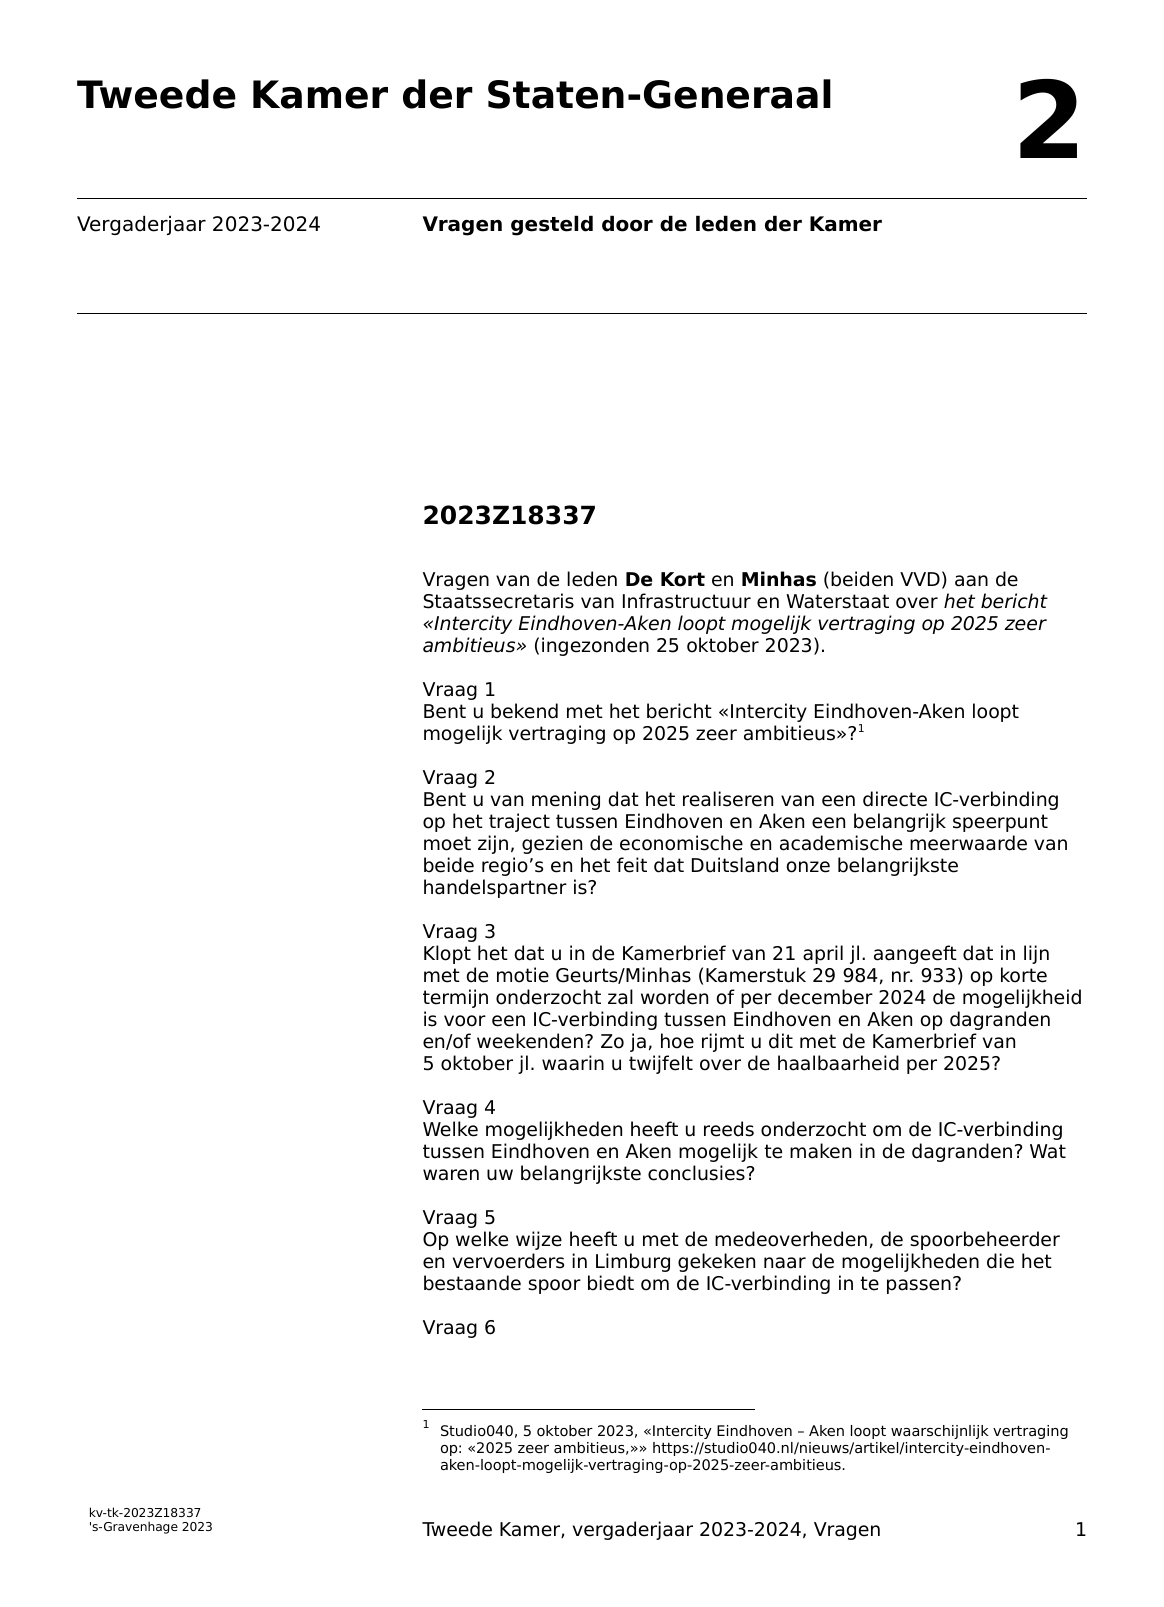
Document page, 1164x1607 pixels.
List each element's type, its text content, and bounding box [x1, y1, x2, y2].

text Klopt het dat u in de Kamerbrief van 21 april jl. aangeeft dat in lijn met de motie Geurts/Minhas (Kamerstuk 29 984, nr. 933) op korte termijn onderzocht zal worden of per december 2024 de mogelijkheid is voor een IC-verbinding tussen Eindhoven en Aken op dagranden en/of weekenden? Zo ja, hoe rijmt u dit met de Kamerbrief van 5 oktober jl. waarin u twijfelt over de haalbaarheid per 2025? [422, 943, 1087, 1075]
table_cell Vragen gesteld door de leden der Kamer [422, 199, 1087, 313]
text Vraag 4 [422, 1097, 1087, 1119]
table_header Tweede Kamer der Staten-Generaal [77, 59, 886, 198]
text 2023Z18337 [422, 501, 1087, 531]
text Vraag 1 [422, 679, 1087, 701]
text Vragen van de leden De Kort en Minhas (beiden VVD) aan de Staatssecretaris van Infrastructuur en Waterstaat over het bericht «Intercity Eindhoven-Aken loopt mogelijk vertraging op 2025 zeer ambitieus» (ingezonden 25 oktober 2023). [422, 569, 1087, 657]
text Studio040, 5 oktober 2023, «Intercity Eindhoven – Aken loopt waarschijnlijk vertraging op: «2025 zeer ambitieus,»» https://studio040.nl/nieuws/artikel/intercity-eindhoven-aken-loopt-mogelijk-vertraging-op-2025-zeer-ambitieus. [422, 1418, 1087, 1474]
text Vraag 5 [422, 1207, 1087, 1229]
text 's-Gravenhage 2023 [88, 1520, 323, 1534]
table_header 2 [886, 59, 1087, 198]
text Bent u van mening dat het realiseren van een directe IC-verbinding op het traject tussen Eindhoven en Aken een belangrijk speerpunt moet zijn, gezien de economische en academische meerwaarde van beide regio’s en het feit dat Duitsland onze belangrijkste handelspartner is? [422, 789, 1087, 899]
text Op welke wijze heeft u met de medeoverheden, de spoorbeheerder en vervoerders in Limburg gekeken naar de mogelijkheden die het bestaande spoor biedt om de IC-verbinding in te passen? [422, 1229, 1087, 1295]
text kv-tk-2023Z18337 [88, 1506, 323, 1520]
text Welke mogelijkheden heeft u reeds onderzocht om de IC-verbinding tussen Eindhoven en Aken mogelijk te maken in de dagranden? Wat waren uw belangrijkste conclusies? [422, 1119, 1087, 1185]
table_cell Vergaderjaar 2023-2024 [77, 199, 422, 313]
text Bent u bekend met het bericht «Intercity Eindhoven-Aken loopt mogelijk vertraging op 2025 zeer ambitieus»? [422, 701, 1087, 745]
text Vraag 2 [422, 767, 1087, 789]
text Vraag 3 [422, 921, 1087, 943]
text Vraag 6 [422, 1317, 1087, 1339]
